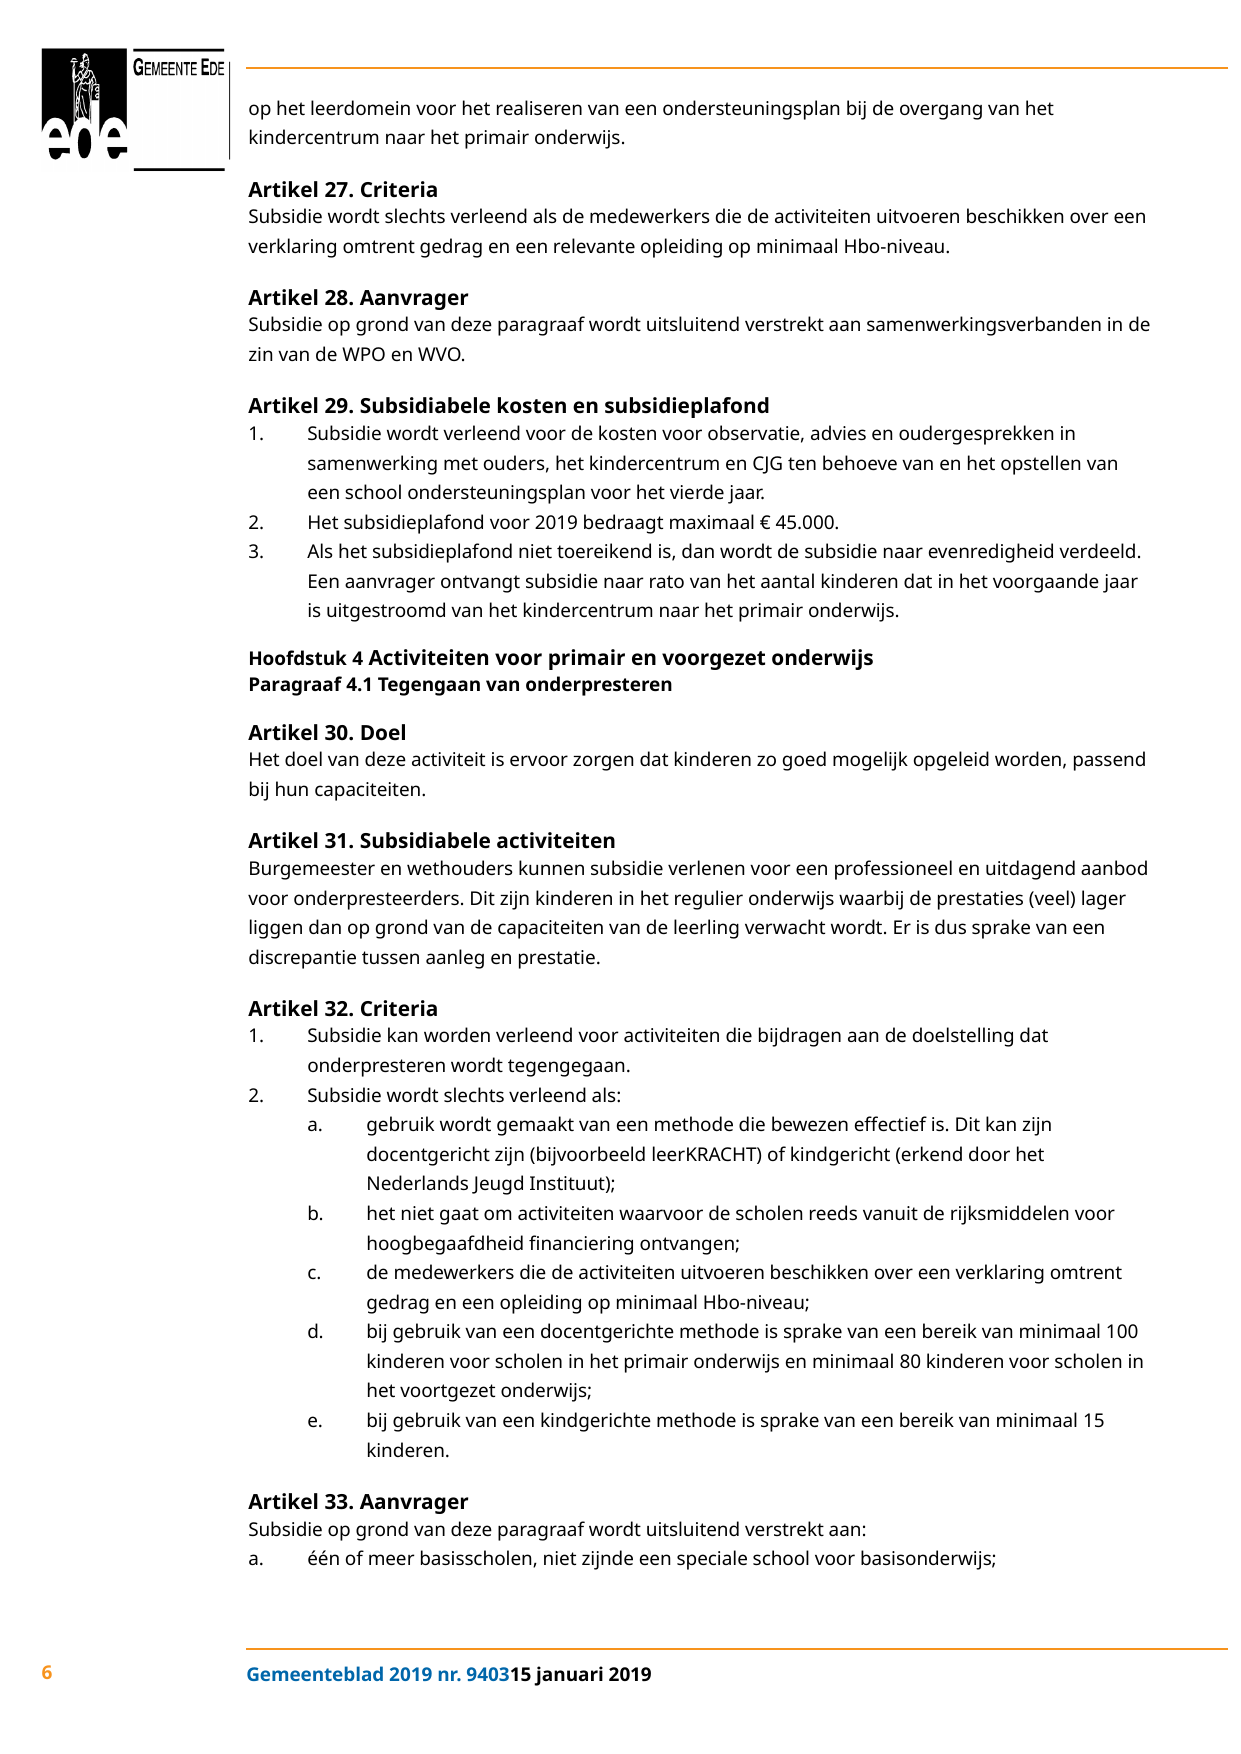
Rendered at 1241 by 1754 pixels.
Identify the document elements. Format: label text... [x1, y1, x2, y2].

list Subsidie wordt verleend voor de kosten voor observatie, advies en oudergesprekken in samenwerking met ouders, het kindercentrum en CJG ten behoeve van en het opstellen van een school ondersteuningsplan voor het vierde jaar. [248, 420, 1152, 505]
picture [41, 47, 231, 172]
text Subsidie op grond van deze paragraaf wordt uitsluitend verstrekt aan samenwerkingsverbanden in de zin van de WPO en WVO. [248, 312, 1152, 367]
text Artikel 29. Subsidiabele kosten en subsidieplafond [248, 392, 1152, 420]
list gebruik wordt gemaakt van een methode die bewezen effectief is. Dit kan zijn docentgericht zijn (bijvoorbeeld leerKRACHT) of kindgericht (erkend door het Nederlands Jeugd Instituut); [307, 1111, 1152, 1196]
text op het leerdomein voor het realiseren van een ondersteuningsplan bij de overgang van het kindercentrum naar het primair onderwijs. [248, 95, 1152, 150]
text Subsidie wordt slechts verleend als de medewerkers die de activiteiten uitvoeren beschikken over een verklaring omtrent gedrag en een relevante opleiding op minimaal Hbo-niveau. [248, 203, 1152, 258]
list Subsidie wordt slechts verleend als: [248, 1082, 1152, 1108]
list Het subsidieplafond voor 2019 bedraagt maximaal € 45.000. [248, 509, 1152, 534]
text Artikel 31. Subsidiabele activiteiten [248, 827, 1152, 855]
list Subsidie kan worden verleend voor activiteiten die bijdragen aan de doelstelling dat onderpresteren wordt tegengegaan. [248, 1023, 1152, 1078]
list één of meer basisscholen, niet zijnde een speciale school voor basisonderwijs; [248, 1545, 1152, 1571]
text Artikel 32. Criteria [248, 994, 1152, 1023]
text Artikel 33. Aanvrager [248, 1487, 1152, 1516]
text Paragraaf 4.1 Tegengaan van onderpresteren [248, 672, 1152, 697]
text Artikel 30. Doel [248, 718, 1152, 747]
list het niet gaat om activiteiten waarvoor de scholen reeds vanuit de rijksmiddelen voor hoogbegaafdheid financiering ontvangen; [307, 1200, 1152, 1256]
list bij gebruik van een docentgerichte methode is sprake van een bereik van minimaal 100 kinderen voor scholen in het primair onderwijs en minimaal 80 kinderen voor scholen in het voortgezet onderwijs; [307, 1318, 1152, 1403]
list bij gebruik van een kindgerichte methode is sprake van een bereik van minimaal 15 kinderen. [307, 1407, 1152, 1463]
text Burgemeester en wethouders kunnen subsidie verlenen voor een professioneel en uitdagend aanbod voor onderpresteerders. Dit zijn kinderen in het regulier onderwijs waarbij de prestaties (veel) lager liggen dan op grond van de capaciteiten van de leerling verwacht wordt. Er is dus sprake van een discrepantie tussen aanleg en prestatie. [248, 855, 1152, 969]
text Het doel van deze activiteit is ervoor zorgen dat kinderen zo goed mogelijk opgeleid worden, passend bij hun capaciteiten. [248, 747, 1152, 802]
text Artikel 27. Criteria [248, 175, 1152, 203]
list Als het subsidieplafond niet toereikend is, dan wordt de subsidie naar evenredigheid verdeeld. Een aanvrager ontvangt subsidie naar rato van het aantal kinderen dat in het voorgaande jaar is uitgestroomd van het kindercentrum naar het primair onderwijs. [248, 538, 1152, 623]
text Subsidie op grond van deze paragraaf wordt uitsluitend verstrekt aan: [248, 1516, 1152, 1541]
text Artikel 28. Aanvrager [248, 283, 1152, 312]
list de medewerkers die de activiteiten uitvoeren beschikken over een verklaring omtrent gedrag en een opleiding op minimaal Hbo-niveau; [307, 1259, 1152, 1315]
text Hoofdstuk 4 Activiteiten voor primair en voorgezet onderwijs [248, 643, 1152, 672]
